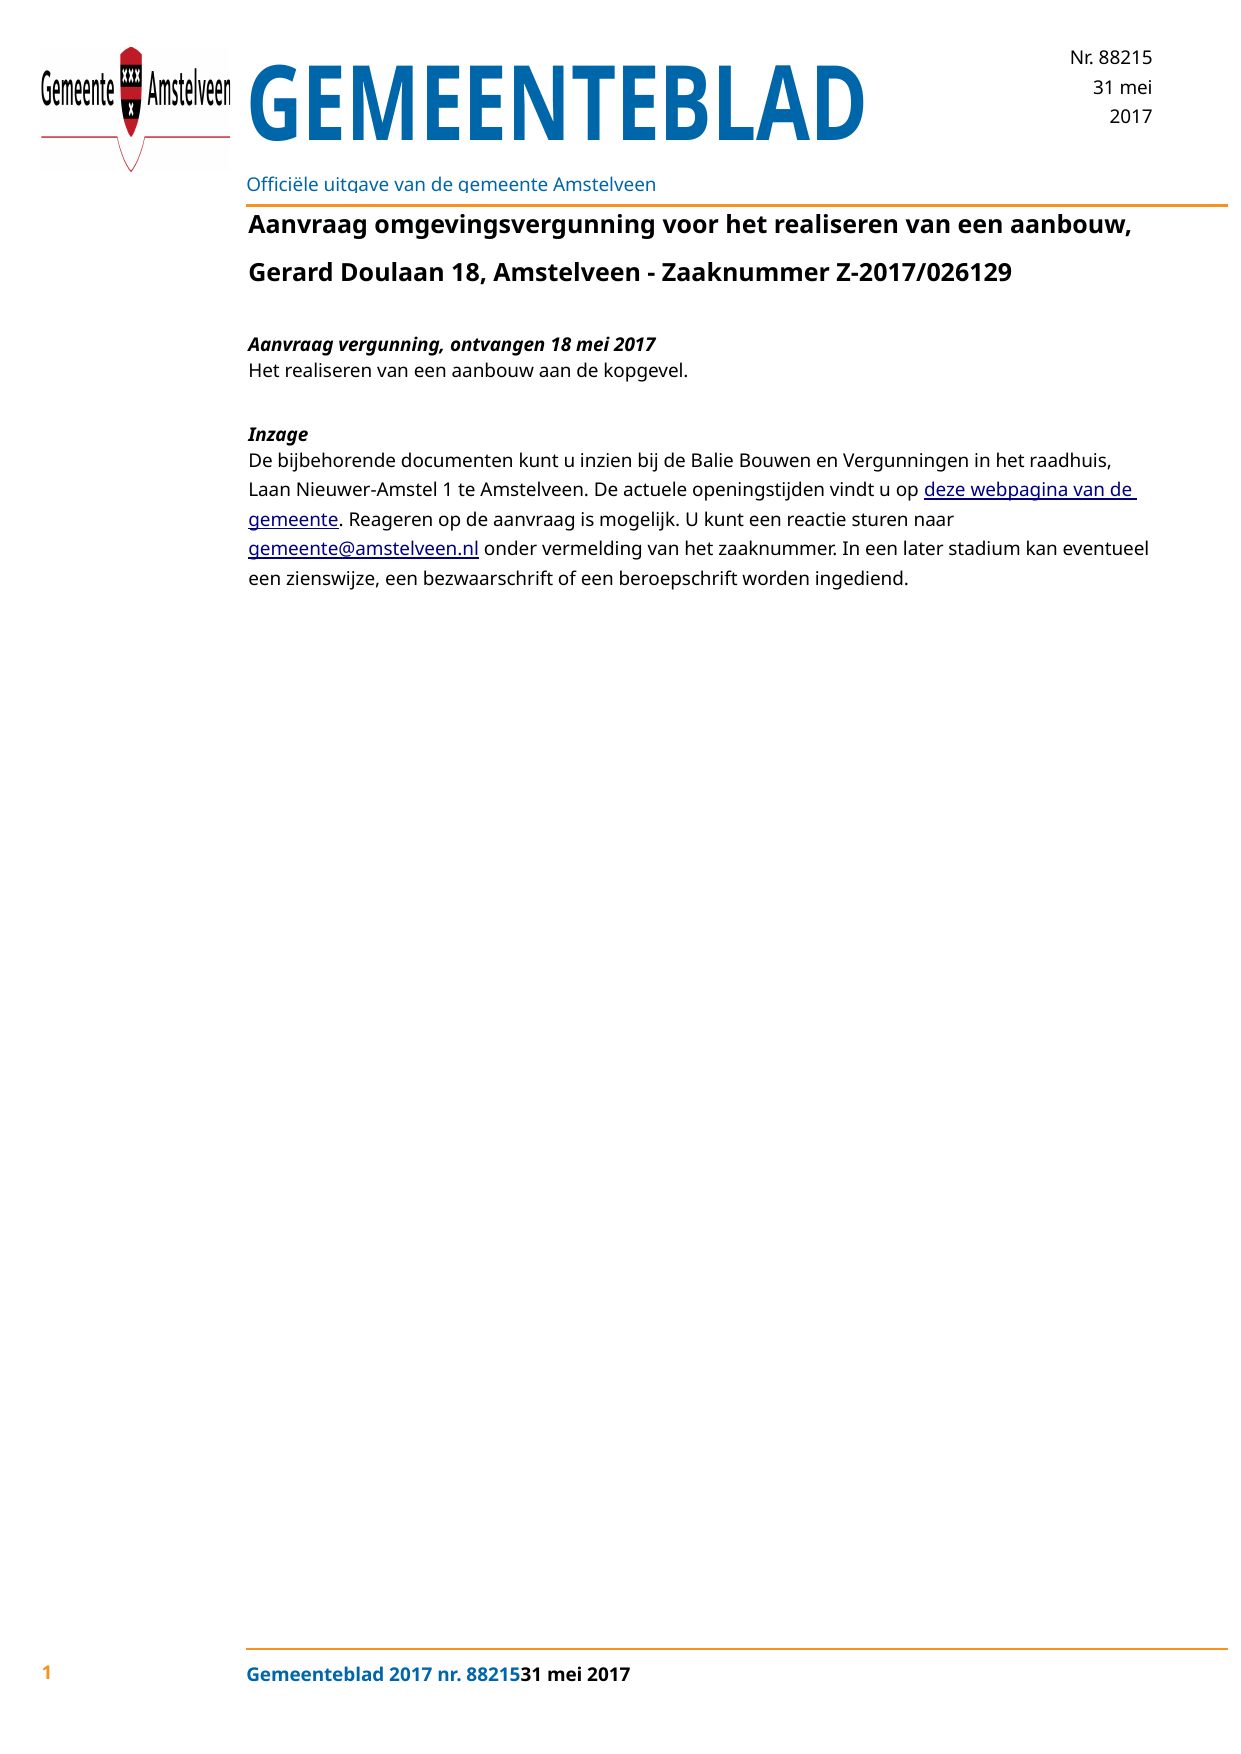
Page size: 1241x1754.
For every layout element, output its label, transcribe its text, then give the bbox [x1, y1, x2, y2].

text De bijbehorende documenten kunt u inzien bij de Balie Bouwen en Vergunningen in het raadhuis, Laan Nieuwer-Amstel 1 te Amstelveen. De actuele openingstijden vindt u op deze webpagina van de gemeente. Reageren op de aanvraag is mogelijk. U kunt een reactie sturen naar gemeente@amstelveen.nl onder vermelding van het zaaknummer. In een later stadium kan eventueel een zienswijze, een bezwaarschrift of een beroepschrift worden ingediend. [248, 447, 1152, 591]
text Aanvraag vergunning, ontvangen 18 mei 2017 [248, 331, 1152, 357]
text Aanvraag omgevingsvergunning voor het realiseren van een aanbouw, Gerard Doulaan 18, Amstelveen - Zaaknummer Z-2017/026129 [248, 207, 1152, 288]
picture [41, 47, 231, 172]
text Het realiseren van een aanbouw aan de kopgevel. [248, 357, 1152, 383]
text Inzage [248, 421, 1152, 447]
